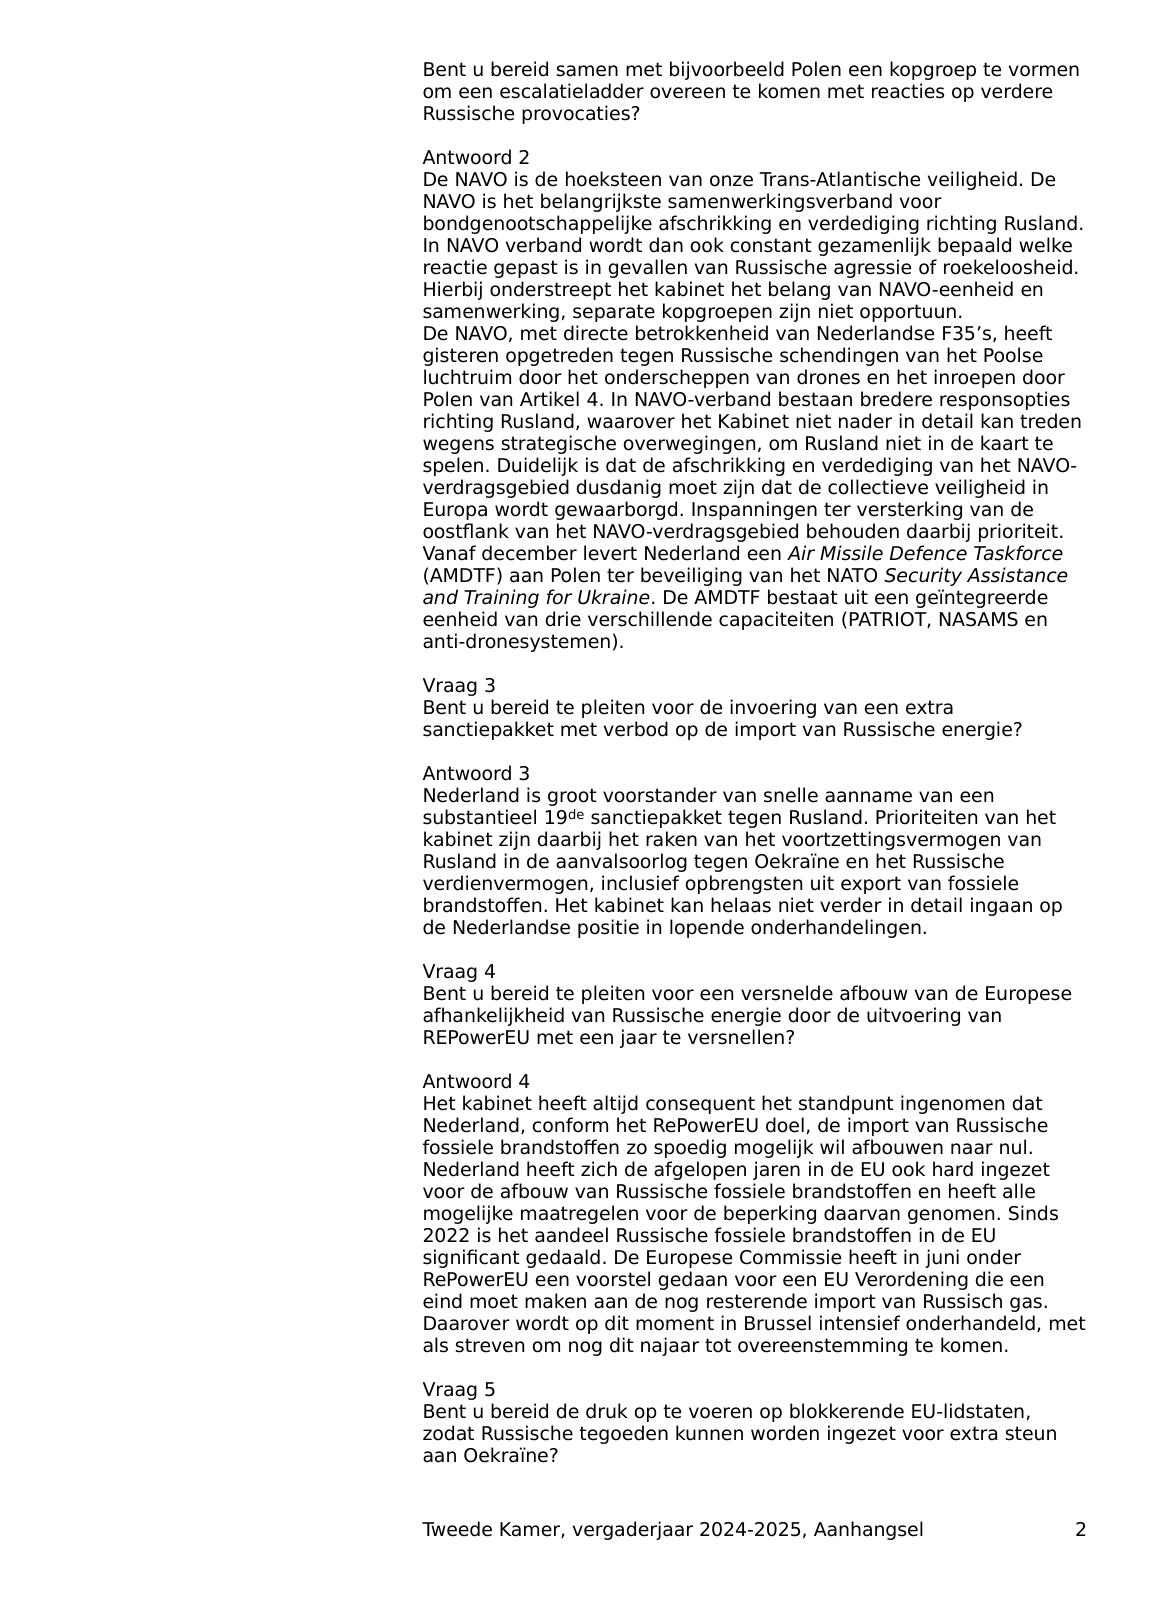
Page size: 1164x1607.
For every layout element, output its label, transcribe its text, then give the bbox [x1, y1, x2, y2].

text Nederland is groot voorstander van snelle aanname van een substantieel 19de sanctiepakket tegen Rusland. Prioriteiten van het kabinet zijn daarbij het raken van het voortzettingsvermogen van Rusland in de aanvalsoorlog tegen Oekraïne en het Russische verdienvermogen, inclusief opbrengsten uit export van fossiele brandstoffen. Het kabinet kan helaas niet verder in detail ingaan op de Nederlandse positie in lopende onderhandelingen. [422, 785, 1087, 939]
text De NAVO is de hoeksteen van onze Trans-Atlantische veiligheid. De NAVO is het belangrijkste samenwerkingsverband voor bondgenootschappelijke afschrikking en verdediging richting Rusland. In NAVO verband wordt dan ook constant gezamenlijk bepaald welke reactie gepast is in gevallen van Russische agressie of roekeloosheid. Hierbij onderstreept het kabinet het belang van NAVO-eenheid en samenwerking, separate kopgroepen zijn niet opportuun. [422, 169, 1087, 323]
text Het kabinet heeft altijd consequent het standpunt ingenomen dat Nederland, conform het RePowerEU doel, de import van Russische fossiele brandstoffen zo spoedig mogelijk wil afbouwen naar nul. Nederland heeft zich de afgelopen jaren in de EU ook hard ingezet voor de afbouw van Russische fossiele brandstoffen en heeft alle mogelijke maatregelen voor de beperking daarvan genomen. Sinds 2022 is het aandeel Russische fossiele brandstoffen in de EU significant gedaald. De Europese Commissie heeft in juni onder RePowerEU een voorstel gedaan voor een EU Verordening die een eind moet maken aan de nog resterende import van Russisch gas. Daarover wordt op dit moment in Brussel intensief onderhandeld, met als streven om nog dit najaar tot overeenstemming te komen. [422, 1093, 1087, 1357]
text Bent u bereid samen met bijvoorbeeld Polen een kopgroep te vormen om een escalatieladder overeen te komen met reacties op verdere Russische provocaties? [422, 59, 1087, 125]
text Bent u bereid de druk op te voeren op blokkerende EU-lidstaten, zodat Russische tegoeden kunnen worden ingezet voor extra steun aan Oekraïne? [422, 1401, 1087, 1467]
text De NAVO, met directe betrokkenheid van Nederlandse F35’s, heeft gisteren opgetreden tegen Russische schendingen van het Poolse luchtruim door het onderscheppen van drones en het inroepen door Polen van Artikel 4. In NAVO-verband bestaan bredere responsopties richting Rusland, waarover het Kabinet niet nader in detail kan treden wegens strategische overwegingen, om Rusland niet in de kaart te spelen. Duidelijk is dat de afschrikking en verdediging van het NAVO-verdragsgebied dusdanig moet zijn dat de collectieve veiligheid in Europa wordt gewaarborgd. Inspanningen ter versterking van de oostflank van het NAVO-verdragsgebied behouden daarbij prioriteit. Vanaf december levert Nederland een Air Missile Defence Taskforce (AMDTF) aan Polen ter beveiliging van het NATO Security Assistance and Training for Ukraine. De AMDTF bestaat uit een geïntegreerde eenheid van drie verschillende capaciteiten (PATRIOT, NASAMS en anti-dronesystemen). [422, 323, 1087, 653]
text Vraag 5 [422, 1379, 1087, 1401]
text Antwoord 3 [422, 763, 1087, 785]
text Vraag 3 [422, 675, 1087, 697]
text Antwoord 4 [422, 1071, 1087, 1093]
text Antwoord 2 [422, 147, 1087, 169]
text Vraag 4 [422, 961, 1087, 983]
text Bent u bereid te pleiten voor de invoering van een extra sanctiepakket met verbod op de import van Russische energie? [422, 697, 1087, 741]
text Bent u bereid te pleiten voor een versnelde afbouw van de Europese afhankelijkheid van Russische energie door de uitvoering van REPowerEU met een jaar te versnellen? [422, 983, 1087, 1049]
